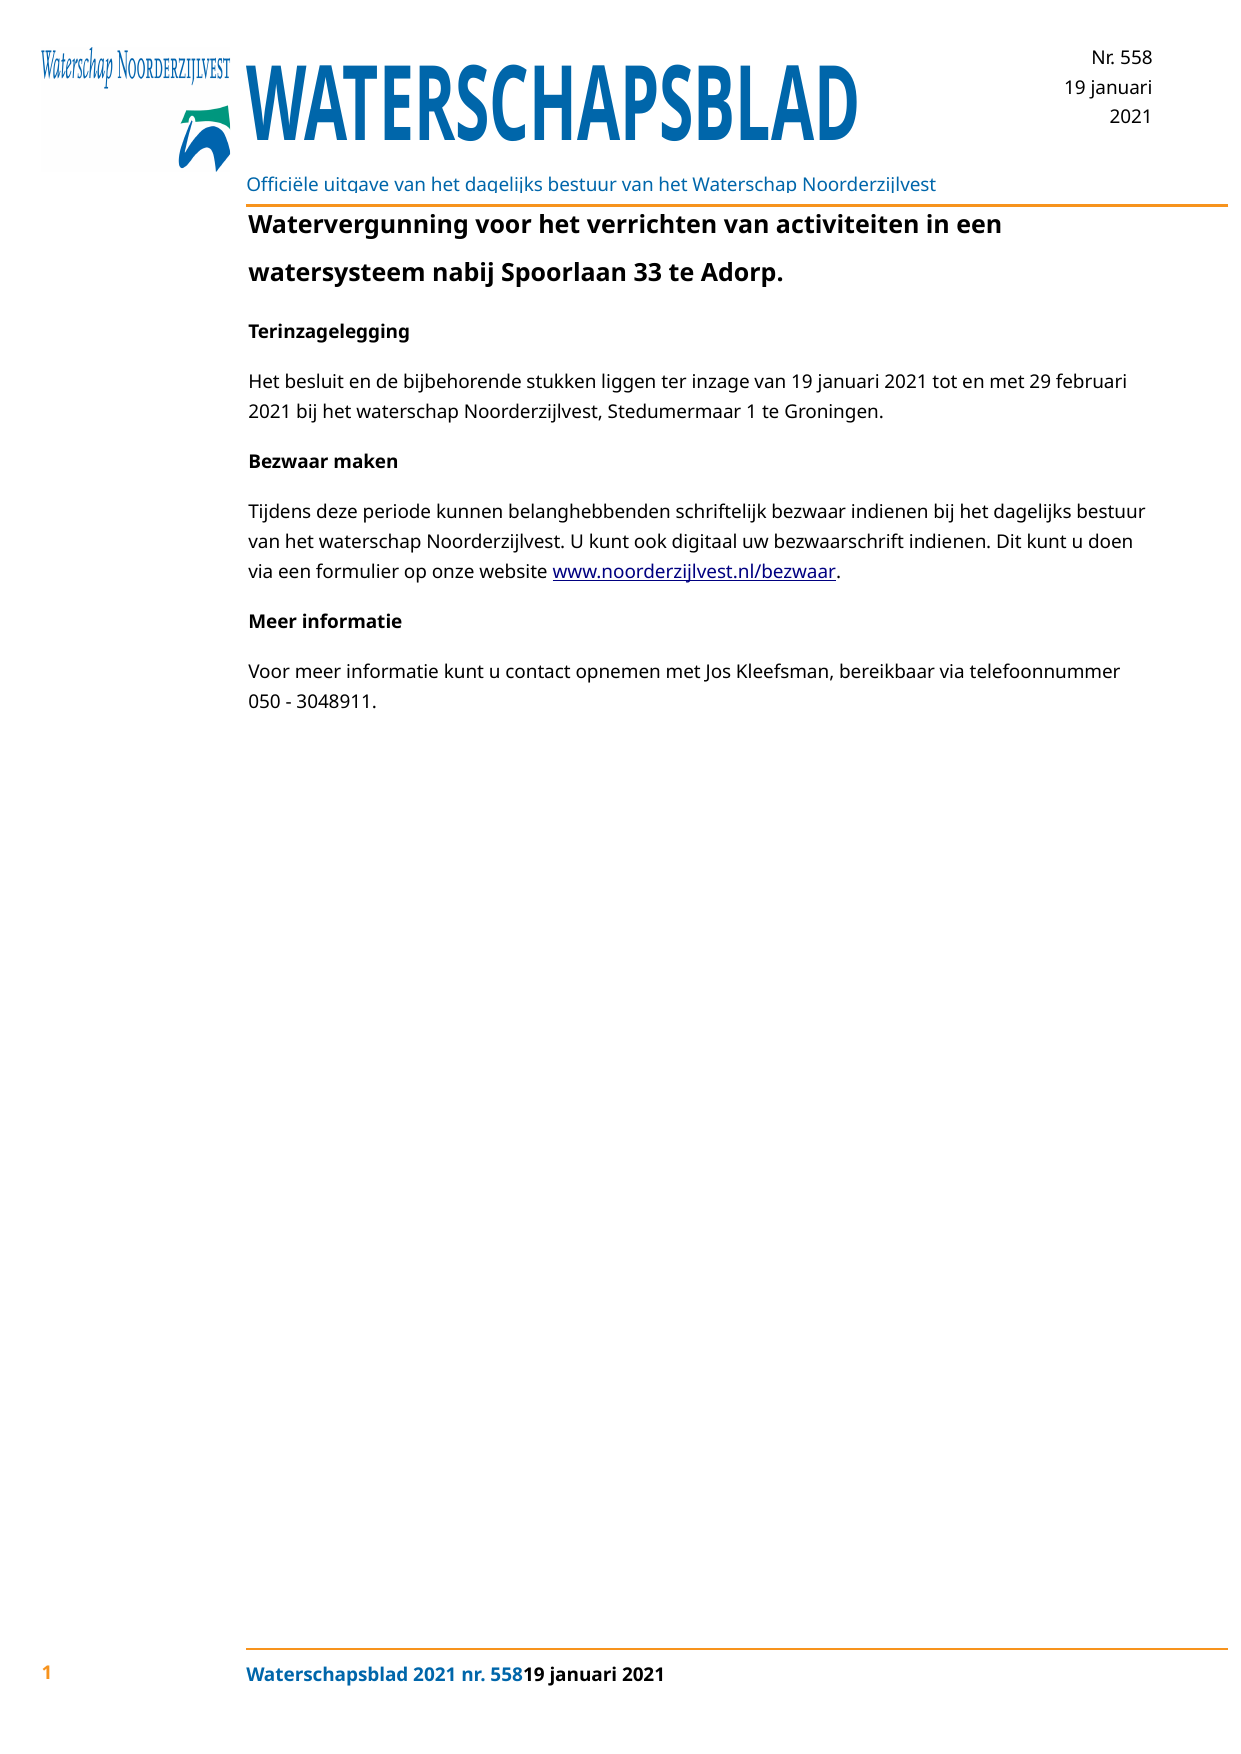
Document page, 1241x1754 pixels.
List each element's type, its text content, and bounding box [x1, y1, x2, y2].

text Watervergunning voor het verrichten van activiteiten in een watersysteem nabij Spoorlaan 33 te Adorp. [248, 207, 1152, 288]
text Het besluit en de bijbehorende stukken liggen ter inzage van 19 januari 2021 tot en met 29 februari 2021 bij het waterschap Noorderzijlvest, Stedumermaar 1 te Groningen. [248, 368, 1152, 424]
text Bezwaar maken [248, 448, 1152, 474]
text Voor meer informatie kunt u contact opnemen met Jos Kleefsman, bereikbaar via telefoonnummer 050 - 3048911. [248, 659, 1152, 714]
text Terinzagelegging [248, 318, 1152, 344]
text Meer informatie [248, 608, 1152, 634]
picture [41, 47, 231, 172]
text Tijdens deze periode kunnen belanghebbenden schriftelijk bezwaar indienen bij het dagelijks bestuur van het waterschap Noorderzijlvest. U kunt ook digitaal uw bezwaarschrift indienen. Dit kunt u doen via een formulier op onze website www.noorderzijlvest.nl/bezwaar. [248, 499, 1152, 584]
